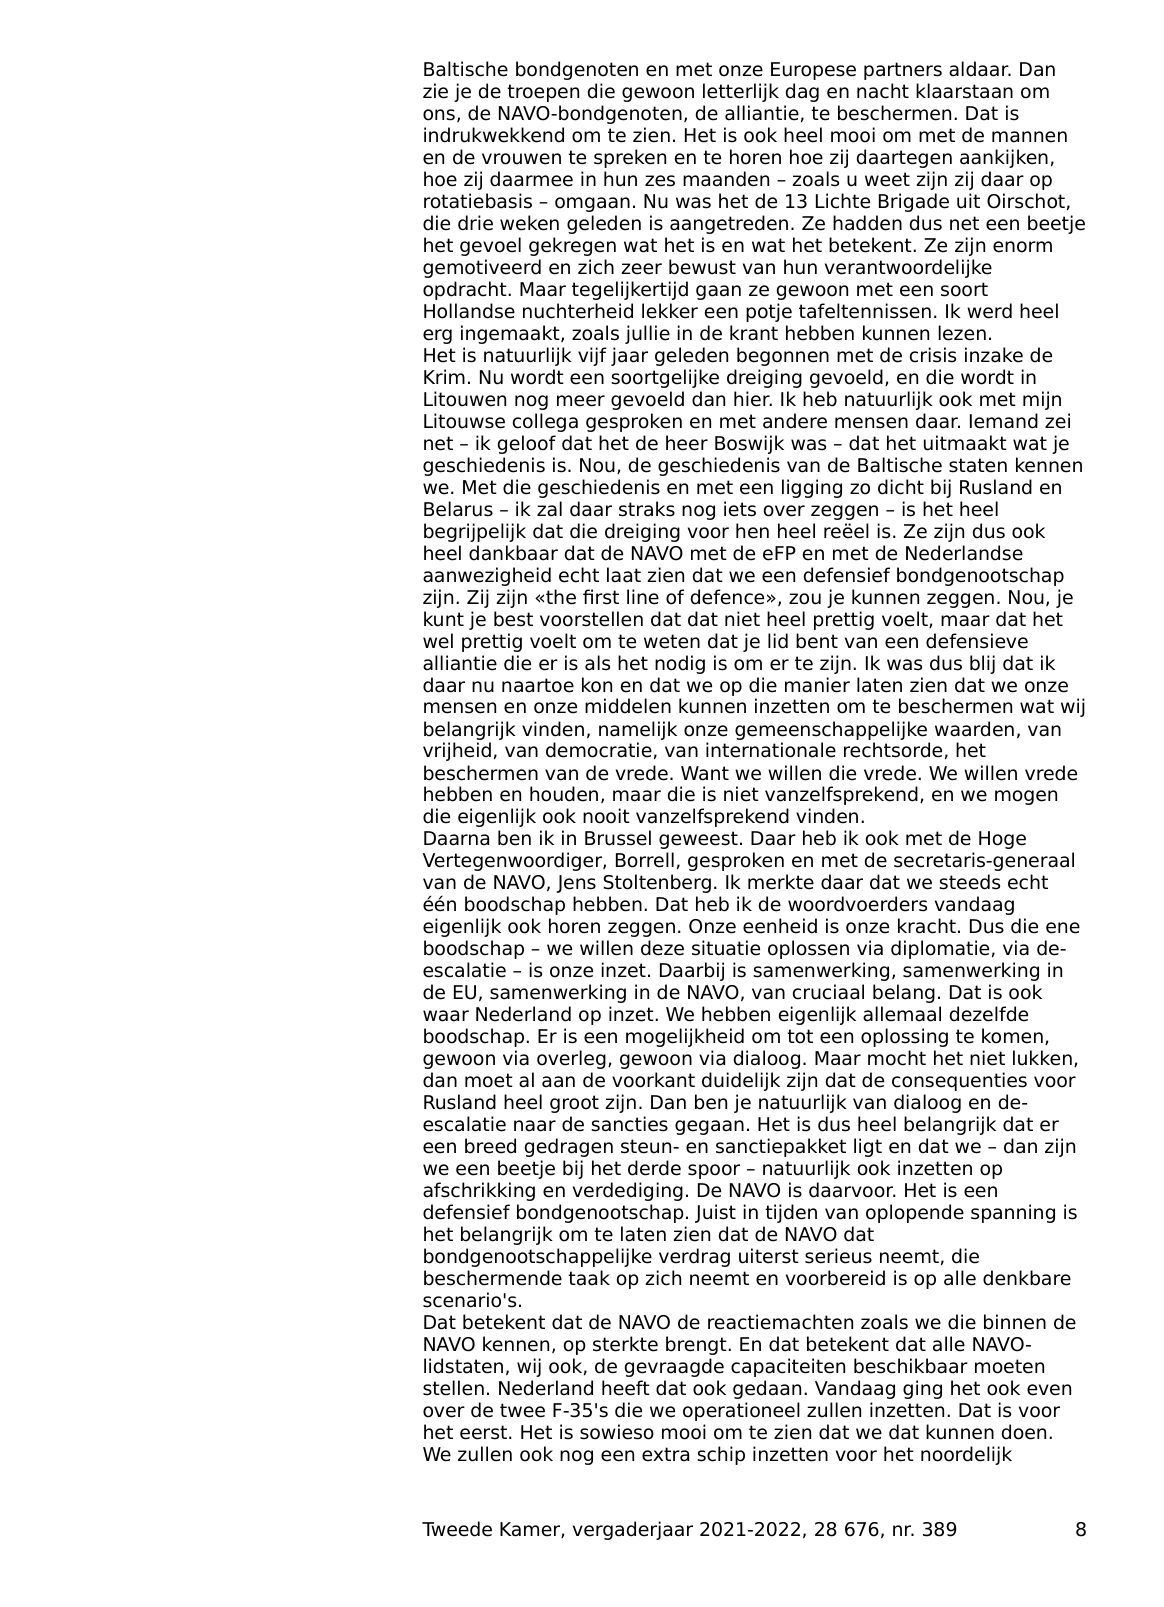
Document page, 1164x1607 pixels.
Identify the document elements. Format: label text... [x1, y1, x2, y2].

text Dat betekent dat de NAVO de reactiemachten zoals we die binnen de NAVO kennen, op sterkte brengt. En dat betekent dat alle NAVO-lidstaten, wij ook, de gevraagde capaciteiten beschikbaar moeten stellen. Nederland heeft dat ook gedaan. Vandaag ging het ook even over de twee F-35's die we operationeel zullen inzetten. Dat is voor het eerst. Het is sowieso mooi om te zien dat we dat kunnen doen. We zullen ook nog een extra schip inzetten voor het noordelijk [422, 1312, 1087, 1466]
text Baltische bondgenoten en met onze Europese partners aldaar. Dan zie je de troepen die gewoon letterlijk dag en nacht klaarstaan om ons, de NAVO-bondgenoten, de alliantie, te beschermen. Dat is indrukwekkend om te zien. Het is ook heel mooi om met de mannen en de vrouwen te spreken en te horen hoe zij daartegen aankijken, hoe zij daarmee in hun zes maanden – zoals u weet zijn zij daar op rotatiebasis – omgaan. Nu was het de 13 Lichte Brigade uit Oirschot, die drie weken geleden is aangetreden. Ze hadden dus net een beetje het gevoel gekregen wat het is en wat het betekent. Ze zijn enorm gemotiveerd en zich zeer bewust van hun verantwoordelijke opdracht. Maar tegelijkertijd gaan ze gewoon met een soort Hollandse nuchterheid lekker een potje tafeltennissen. Ik werd heel erg ingemaakt, zoals jullie in de krant hebben kunnen lezen. [422, 59, 1087, 345]
text Daarna ben ik in Brussel geweest. Daar heb ik ook met de Hoge Vertegenwoordiger, Borrell, gesproken en met de secretaris-generaal van de NAVO, Jens Stoltenberg. Ik merkte daar dat we steeds echt één boodschap hebben. Dat heb ik de woordvoerders vandaag eigenlijk ook horen zeggen. Onze eenheid is onze kracht. Dus die ene boodschap – we willen deze situatie oplossen via diplomatie, via de-escalatie – is onze inzet. Daarbij is samenwerking, samenwerking in de EU, samenwerking in de NAVO, van cruciaal belang. Dat is ook waar Nederland op inzet. We hebben eigenlijk allemaal dezelfde boodschap. Er is een mogelijkheid om tot een oplossing te komen, gewoon via overleg, gewoon via dialoog. Maar mocht het niet lukken, dan moet al aan de voorkant duidelijk zijn dat de consequenties voor Rusland heel groot zijn. Dan ben je natuurlijk van dialoog en de-escalatie naar de sancties gegaan. Het is dus heel belangrijk dat er een breed gedragen steun- en sanctiepakket ligt en dat we – dan zijn we een beetje bij het derde spoor – natuurlijk ook inzetten op afschrikking en verdediging. De NAVO is daarvoor. Het is een defensief bondgenootschap. Juist in tijden van oplopende spanning is het belangrijk om te laten zien dat de NAVO dat bondgenootschappelijke verdrag uiterst serieus neemt, die beschermende taak op zich neemt en voorbereid is op alle denkbare scenario's. [422, 828, 1087, 1312]
text Het is natuurlijk vijf jaar geleden begonnen met de crisis inzake de Krim. Nu wordt een soortgelijke dreiging gevoeld, en die wordt in Litouwen nog meer gevoeld dan hier. Ik heb natuurlijk ook met mijn Litouwse collega gesproken en met andere mensen daar. Iemand zei net – ik geloof dat het de heer Boswijk was – dat het uitmaakt wat je geschiedenis is. Nou, de geschiedenis van de Baltische staten kennen we. Met die geschiedenis en met een ligging zo dicht bij Rusland en Belarus – ik zal daar straks nog iets over zeggen – is het heel begrijpelijk dat die dreiging voor hen heel reëel is. Ze zijn dus ook heel dankbaar dat de NAVO met de eFP en met de Nederlandse aanwezigheid echt laat zien dat we een defensief bondgenootschap zijn. Zij zijn «the first line of defence», zou je kunnen zeggen. Nou, je kunt je best voorstellen dat dat niet heel prettig voelt, maar dat het wel prettig voelt om te weten dat je lid bent van een defensieve alliantie die er is als het nodig is om er te zijn. Ik was dus blij dat ik daar nu naartoe kon en dat we op die manier laten zien dat we onze mensen en onze middelen kunnen inzetten om te beschermen wat wij belangrijk vinden, namelijk onze gemeenschappelijke waarden, van vrijheid, van democratie, van internationale rechtsorde, het beschermen van de vrede. Want we willen die vrede. We willen vrede hebben en houden, maar die is niet vanzelfsprekend, en we mogen die eigenlijk ook nooit vanzelfsprekend vinden. [422, 345, 1087, 828]
